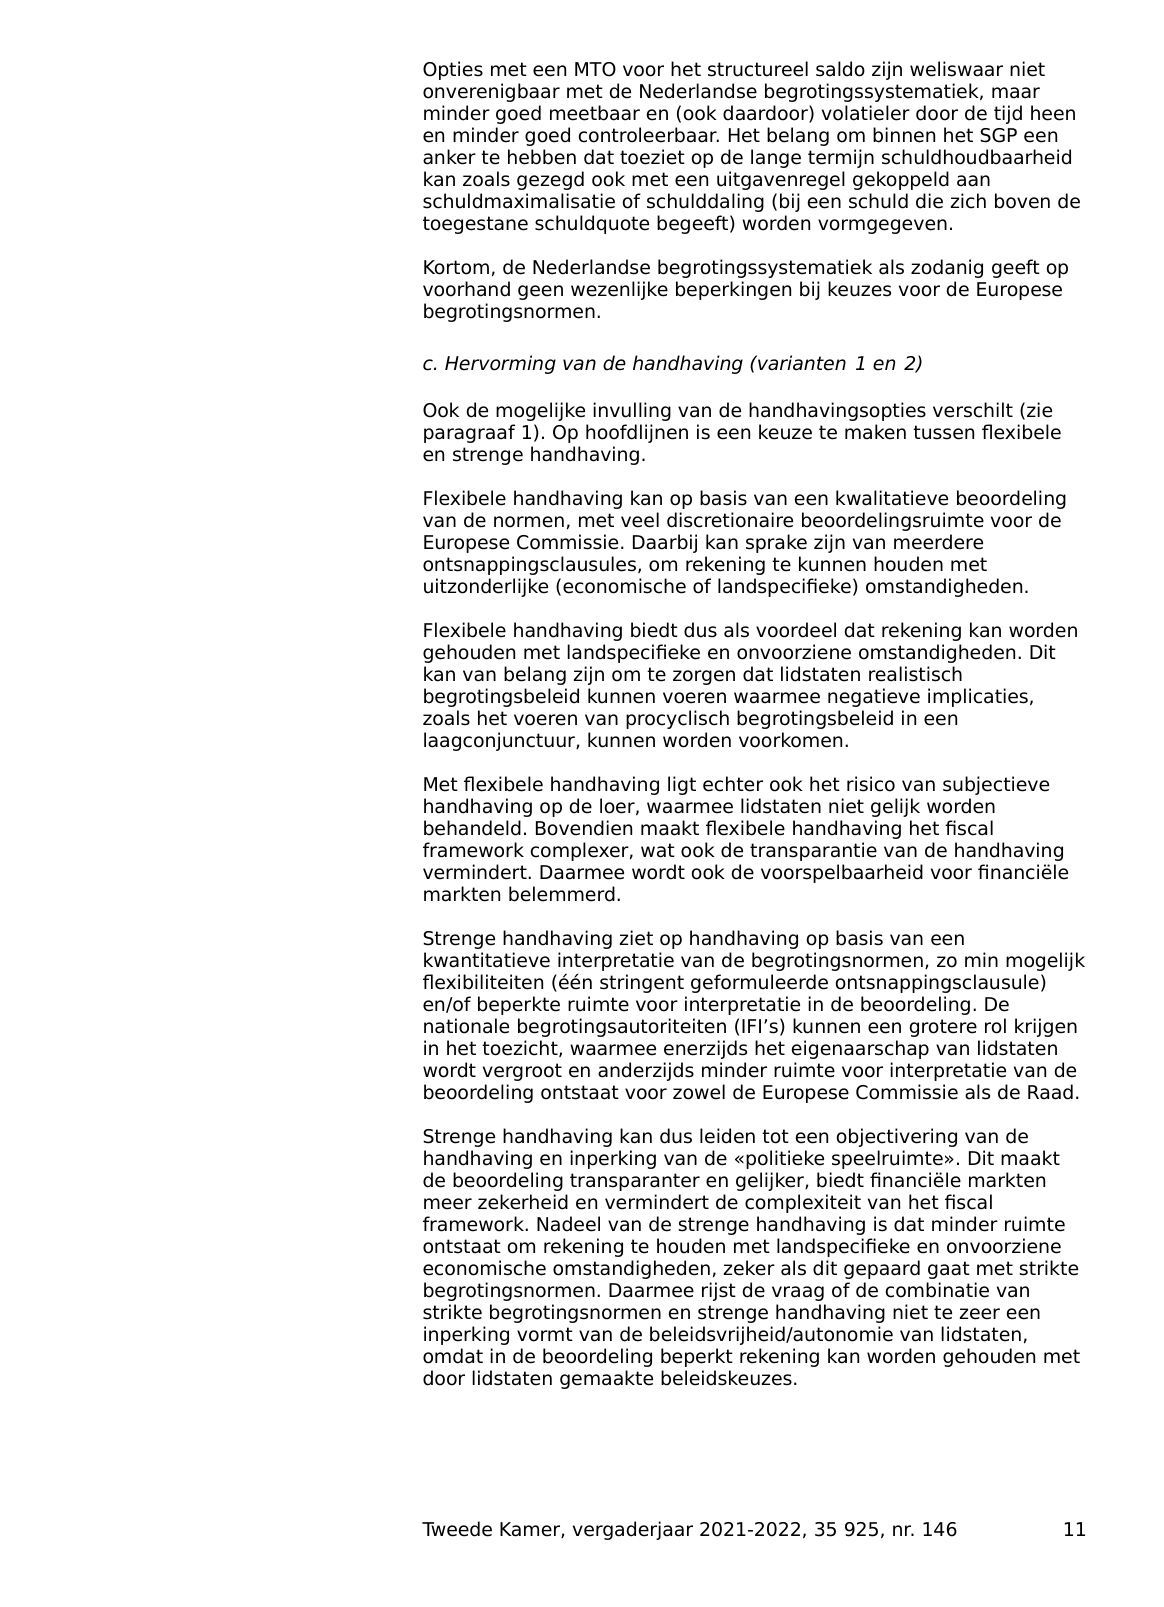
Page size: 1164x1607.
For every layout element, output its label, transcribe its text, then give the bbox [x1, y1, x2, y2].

text Met flexibele handhaving ligt echter ook het risico van subjectieve handhaving op de loer, waarmee lidstaten niet gelijk worden behandeld. Bovendien maakt flexibele handhaving het fiscal framework complexer, wat ook de transparantie van de handhaving vermindert. Daarmee wordt ook de voorspelbaarheid voor financiële markten belemmerd. [422, 774, 1087, 906]
text Flexibele handhaving kan op basis van een kwalitatieve beoordeling van de normen, met veel discretionaire beoordelingsruimte voor de Europese Commissie. Daarbij kan sprake zijn van meerdere ontsnappingsclausules, om rekening te kunnen houden met uitzonderlijke (economische of landspecifieke) omstandigheden. [422, 488, 1087, 598]
text Opties met een MTO voor het structureel saldo zijn weliswaar niet onverenigbaar met de Nederlandse begrotingssystematiek, maar minder goed meetbaar en (ook daardoor) volatieler door de tijd heen en minder goed controleerbaar. Het belang om binnen het SGP een anker te hebben dat toeziet op de lange termijn schuldhoudbaarheid kan zoals gezegd ook met een uitgavenregel gekoppeld aan schuldmaximalisatie of schulddaling (bij een schuld die zich boven de toegestane schuldquote begeeft) worden vormgegeven. [422, 59, 1087, 235]
text Flexibele handhaving biedt dus als voordeel dat rekening kan worden gehouden met landspecifieke en onvoorziene omstandigheden. Dit kan van belang zijn om te zorgen dat lidstaten realistisch begrotingsbeleid kunnen voeren waarmee negatieve implicaties, zoals het voeren van procyclisch begrotingsbeleid in een laagconjunctuur, kunnen worden voorkomen. [422, 620, 1087, 752]
subtitle c. Hervorming van de handhaving (varianten 1 en 2) [422, 353, 1087, 375]
text Strenge handhaving kan dus leiden tot een objectivering van de handhaving en inperking van de «politieke speelruimte». Dit maakt de beoordeling transparanter en gelijker, biedt financiële markten meer zekerheid en vermindert de complexiteit van het fiscal framework. Nadeel van de strenge handhaving is dat minder ruimte ontstaat om rekening te houden met landspecifieke en onvoorziene economische omstandigheden, zeker als dit gepaard gaat met strikte begrotingsnormen. Daarmee rijst de vraag of de combinatie van strikte begrotingsnormen en strenge handhaving niet te zeer een inperking vormt van de beleidsvrijheid/autonomie van lidstaten, omdat in de beoordeling beperkt rekening kan worden gehouden met door lidstaten gemaakte beleidskeuzes. [422, 1126, 1087, 1390]
text Ook de mogelijke invulling van de handhavingsopties verschilt (zie paragraaf 1). Op hoofdlijnen is een keuze te maken tussen flexibele en strenge handhaving. [422, 400, 1087, 466]
text Strenge handhaving ziet op handhaving op basis van een kwantitatieve interpretatie van de begrotingsnormen, zo min mogelijk flexibiliteiten (één stringent geformuleerde ontsnappingsclausule) en/of beperkte ruimte voor interpretatie in de beoordeling. De nationale begrotingsautoriteiten (IFI’s) kunnen een grotere rol krijgen in het toezicht, waarmee enerzijds het eigenaarschap van lidstaten wordt vergroot en anderzijds minder ruimte voor interpretatie van de beoordeling ontstaat voor zowel de Europese Commissie als de Raad. [422, 928, 1087, 1104]
text Kortom, de Nederlandse begrotingssystematiek als zodanig geeft op voorhand geen wezenlijke beperkingen bij keuzes voor de Europese begrotingsnormen. [422, 257, 1087, 323]
